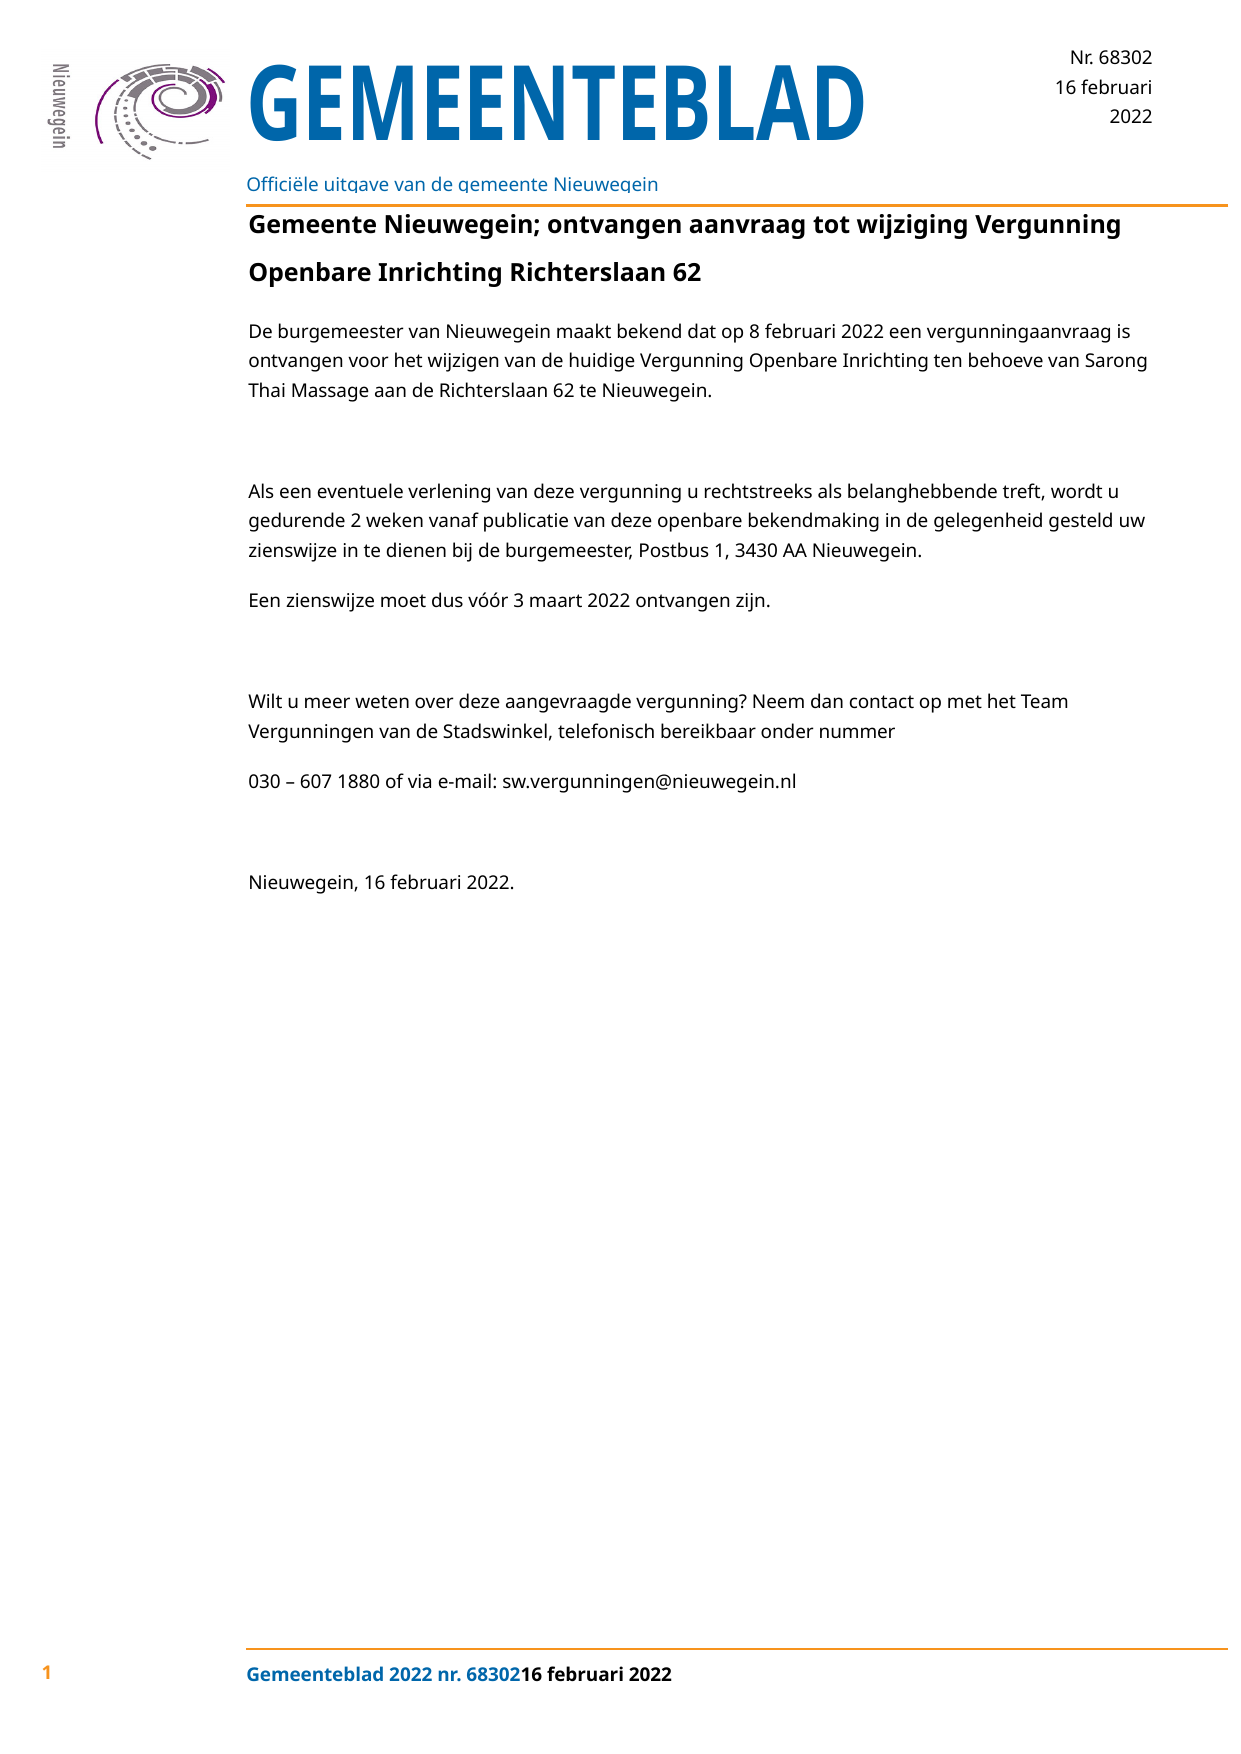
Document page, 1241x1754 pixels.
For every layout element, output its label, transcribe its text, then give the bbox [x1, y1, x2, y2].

text Nieuwegein, 16 februari 2022. [248, 869, 1152, 895]
text 030 – 607 1880 of via e-mail: sw.vergunningen@nieuwegein.nl [248, 768, 1152, 794]
text Als een eventuele verlening van deze vergunning u rechtstreeks als belanghebbende treft, wordt u gedurende 2 weken vanaf publicatie van deze openbare bekendmaking in de gelegenheid gesteld uw zienswijze in te dienen bij de burgemeester, Postbus 1, 3430 AA Nieuwegein. [248, 478, 1152, 563]
text Wilt u meer weten over deze aangevraagde vergunning? Neem dan contact op met het Team Vergunningen van de Stadswinkel, telefonisch bereikbaar onder nummer [248, 688, 1152, 744]
picture [41, 47, 231, 172]
text Een zienswijze moet dus vóór 3 maart 2022 ontvangen zijn. [248, 587, 1152, 613]
text Gemeente Nieuwegein; ontvangen aanvraag tot wijziging Vergunning Openbare Inrichting Richterslaan 62 [248, 207, 1152, 288]
text De burgemeester van Nieuwegein maakt bekend dat op 8 februari 2022 een vergunningaanvraag is ontvangen voor het wijzigen van de huidige Vergunning Openbare Inrichting ten behoeve van Sarong Thai Massage aan de Richterslaan 62 te Nieuwegein. [248, 318, 1152, 403]
